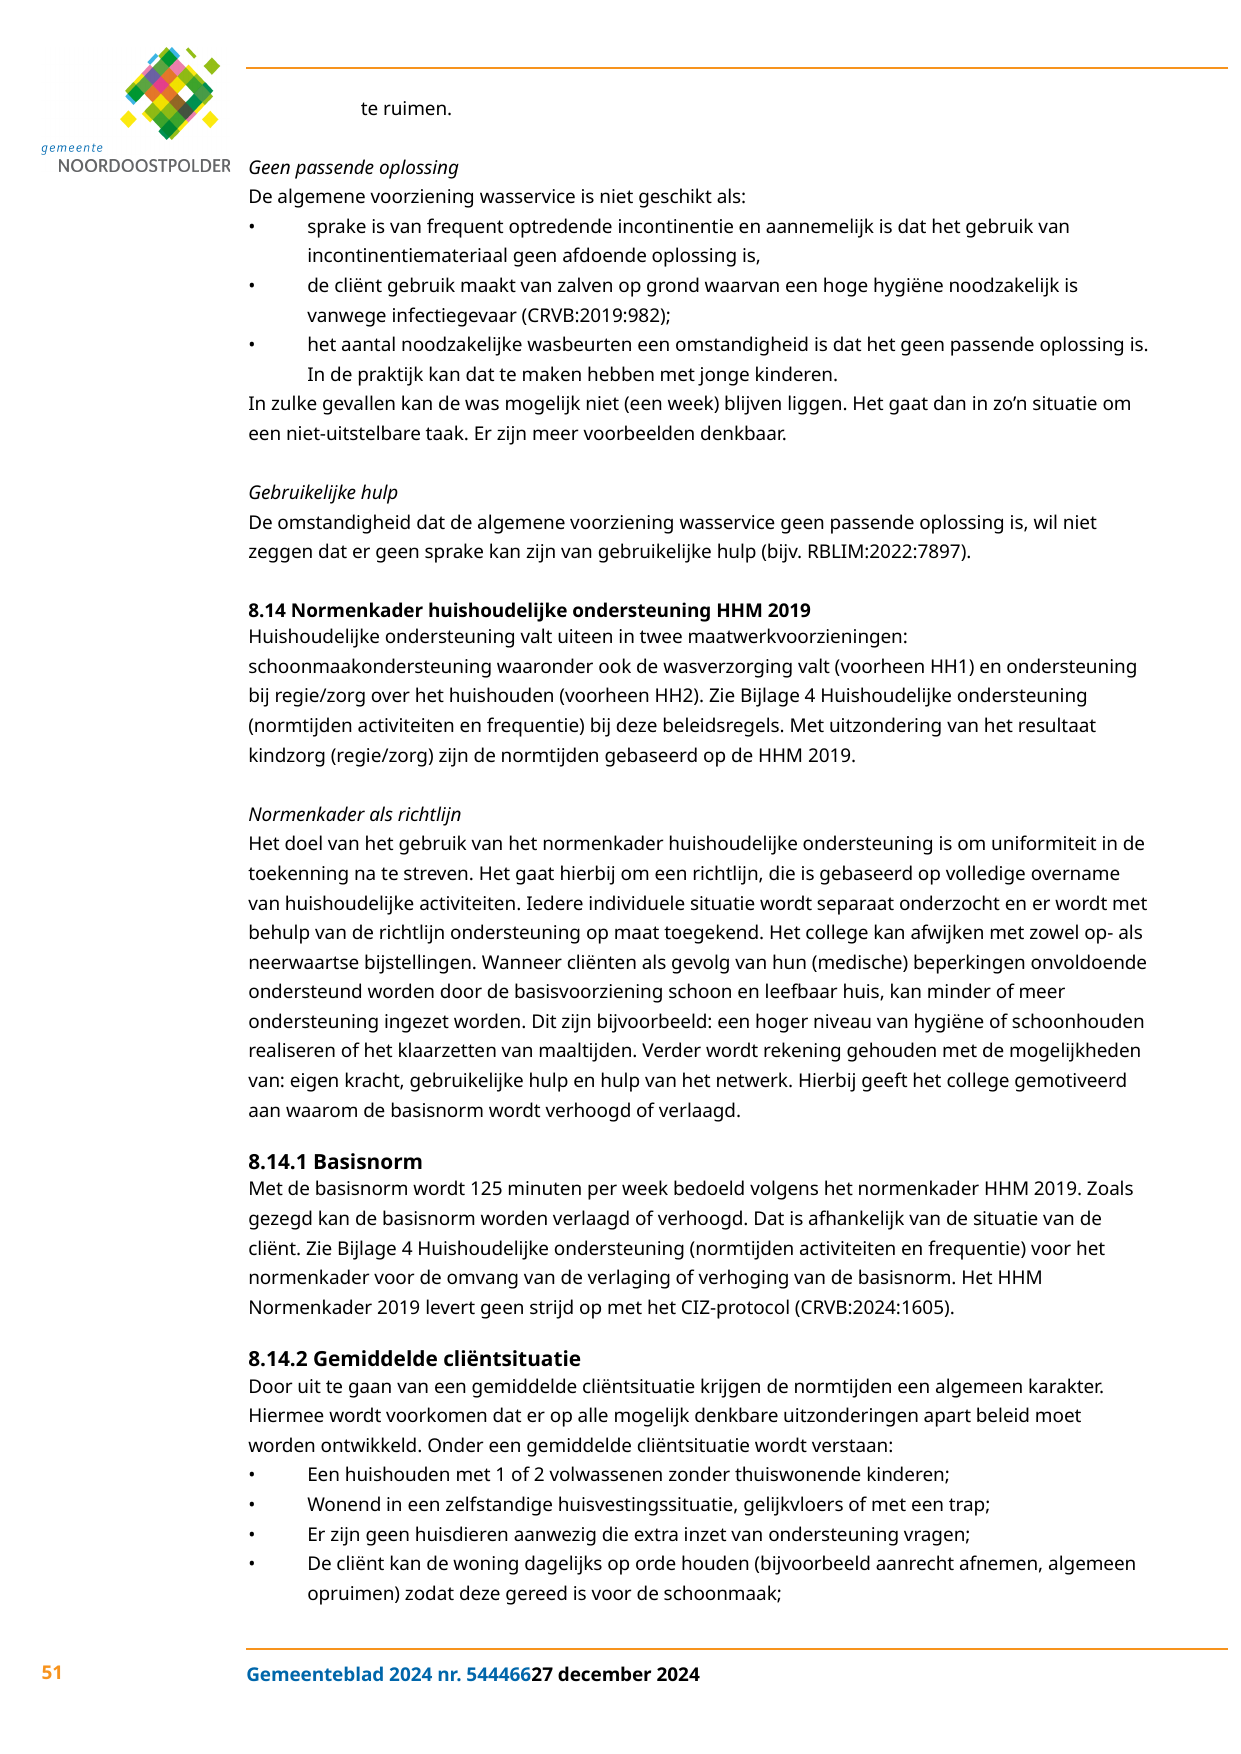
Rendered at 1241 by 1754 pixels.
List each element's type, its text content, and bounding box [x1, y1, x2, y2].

text 8.14 Normenkader huishoudelijke ondersteuning HHM 2019 [248, 598, 1152, 623]
text 8.14.1 Basisnorm [248, 1147, 1152, 1176]
text Geen passende oplossing [248, 154, 1152, 180]
text De omstandigheid dat de algemene voorziening wasservice geen passende oplossing is, wil niet zeggen dat er geen sprake kan zijn van gebruikelijke hulp (bijv. RBLIM:2022:7897). [248, 509, 1152, 564]
text Gebruikelijke hulp [248, 479, 1152, 505]
list de cliënt gebruik maakt van zalven op grond waarvan een hoge hygiëne noodzakelijk is vanwege infectiegevaar (CRVB:2019:982); [248, 272, 1152, 328]
list De cliënt kan de woning dagelijks op orde houden (bijvoorbeeld aanrecht afnemen, algemeen opruimen) zodat deze gereed is voor de schoonmaak; [248, 1550, 1152, 1606]
list te ruimen. [323, 95, 1152, 121]
picture [41, 47, 231, 172]
list Er zijn geen huisdieren aanwezig die extra inzet van ondersteuning vragen; [248, 1521, 1152, 1546]
list sprake is van frequent optredende incontinentie en aannemelijk is dat het gebruik van incontinentiemateriaal geen afdoende oplossing is, [248, 213, 1152, 268]
text De algemene voorziening wasservice is niet geschikt als: [248, 183, 1152, 209]
text Door uit te gaan van een gemiddelde cliëntsituatie krijgen de normtijden een algemeen karakter. Hiermee wordt voorkomen dat er op alle mogelijk denkbare uitzonderingen apart beleid moet worden ontwikkeld. Onder een gemiddelde cliëntsituatie wordt verstaan: [248, 1373, 1152, 1458]
list Wonend in een zelfstandige huisvestingssituatie, gelijkvloers of met een trap; [248, 1491, 1152, 1517]
text Huishoudelijke ondersteuning valt uiteen in twee maatwerkvoorzieningen: schoonmaakondersteuning waaronder ook de wasverzorging valt (voorheen HH1) en ondersteuning bij regie/zorg over het huishouden (voorheen HH2). Zie Bijlage 4 Huishoudelijke ondersteuning (normtijden activiteiten en frequentie) bij deze beleidsregels. Met uitzondering van het resultaat kindzorg (regie/zorg) zijn de normtijden gebaseerd op de HHM 2019. [248, 623, 1152, 767]
text Het doel van het gebruik van het normenkader huishoudelijke ondersteuning is om uniformiteit in de toekenning na te streven. Het gaat hierbij om een richtlijn, die is gebaseerd op volledige overname van huishoudelijke activiteiten. Iedere individuele situatie wordt separaat onderzocht en er wordt met behulp van de richtlijn ondersteuning op maat toegekend. Het college kan afwijken met zowel op- als neerwaartse bijstellingen. Wanneer cliënten als gevolg van hun (medische) beperkingen onvoldoende ondersteund worden door de basisvoorziening schoon en leefbaar huis, kan minder of meer ondersteuning ingezet worden. Dit zijn bijvoorbeeld: een hoger niveau van hygiëne of schoonhouden realiseren of het klaarzetten van maaltijden. Verder wordt rekening gehouden met de mogelijkheden van: eigen kracht, gebruikelijke hulp en hulp van het netwerk. Hierbij geeft het college gemotiveerd aan waarom de basisnorm wordt verhoogd of verlaagd. [248, 831, 1152, 1122]
text Normenkader als richtlijn [248, 801, 1152, 827]
text Met de basisnorm wordt 125 minuten per week bedoeld volgens het normenkader HHM 2019. Zoals gezegd kan de basisnorm worden verlaagd of verhoogd. Dat is afhankelijk van de situatie van de cliënt. Zie Bijlage 4 Huishoudelijke ondersteuning (normtijden activiteiten en frequentie) voor het normenkader voor de omvang van de verlaging of verhoging van de basisnorm. Het HHM Normenkader 2019 levert geen strijd op met het CIZ-protocol (CRVB:2024:1605). [248, 1176, 1152, 1320]
text 8.14.2 Gemiddelde cliëntsituatie [248, 1344, 1152, 1373]
list Een huishouden met 1 of 2 volwassenen zonder thuiswonende kinderen; [248, 1462, 1152, 1487]
list het aantal noodzakelijke wasbeurten een omstandigheid is dat het geen passende oplossing is. In de praktijk kan dat te maken hebben met jonge kinderen. [248, 331, 1152, 387]
text In zulke gevallen kan de was mogelijk niet (een week) blijven liggen. Het gaat dan in zo’n situatie om een niet-uitstelbare taak. Er zijn meer voorbeelden denkbaar. [248, 391, 1152, 446]
